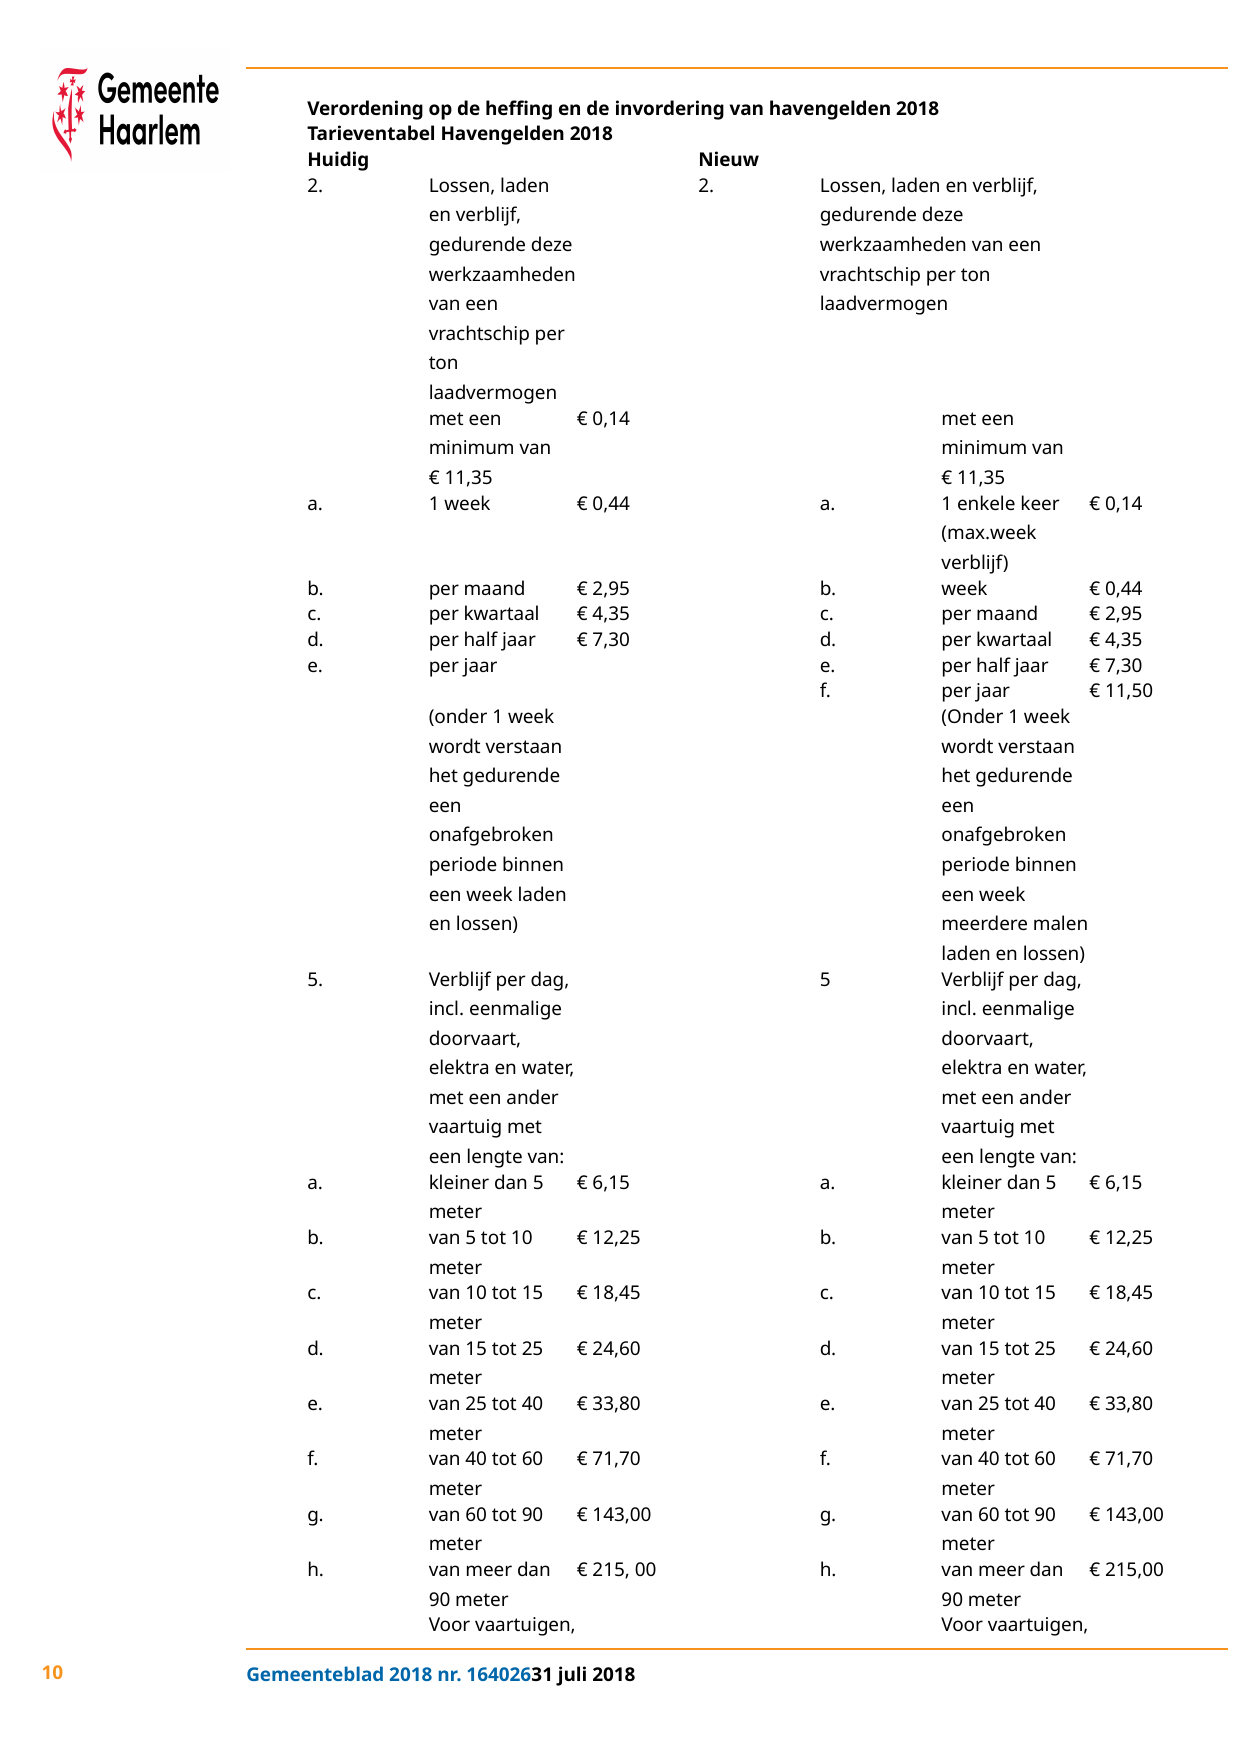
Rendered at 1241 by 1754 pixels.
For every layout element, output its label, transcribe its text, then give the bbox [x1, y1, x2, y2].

table_cell € 33,80 [1089, 1390, 1211, 1446]
table_cell € 215, 00 [577, 1556, 698, 1611]
table_cell [429, 678, 577, 703]
table_cell [307, 678, 428, 703]
table_cell [307, 703, 428, 966]
table_cell € 33,80 [577, 1390, 698, 1446]
table_cell van 15 tot 25 meter [429, 1335, 577, 1390]
table_cell per kwartaal [941, 626, 1089, 652]
table_cell b. [820, 575, 941, 600]
table_cell per maand [941, 600, 1089, 626]
table_cell [698, 1280, 819, 1335]
table_cell € 71,70 [577, 1446, 698, 1501]
table_cell van 40 tot 60 meter [941, 1446, 1089, 1501]
table_cell f. [307, 1446, 428, 1501]
table_cell e. [307, 652, 428, 678]
table_cell van meer dan 90 meter [941, 1556, 1089, 1611]
table_cell 5 [820, 966, 941, 1169]
table_cell € 4,35 [577, 600, 698, 626]
table_header Verordening op de heffing en de invordering van havengelden 2018 [307, 95, 1211, 121]
table_cell [577, 703, 698, 966]
table_cell e. [820, 1390, 941, 1446]
table_cell € 215,00 [1089, 1556, 1211, 1611]
table_cell [698, 678, 819, 703]
table_cell a. [307, 1169, 428, 1224]
table_cell [698, 1390, 819, 1446]
table_cell c. [820, 600, 941, 626]
table_cell [577, 966, 698, 1169]
table_cell van 40 tot 60 meter [429, 1446, 577, 1501]
table_cell b. [307, 1224, 428, 1279]
table_cell g. [820, 1501, 941, 1556]
table_cell per half jaar [429, 626, 577, 652]
table_cell € 24,60 [577, 1335, 698, 1390]
table_cell [698, 405, 819, 490]
table_cell f. [820, 1446, 941, 1501]
table_cell € 24,60 [1089, 1335, 1211, 1390]
table_cell h. [307, 1556, 428, 1611]
table_cell € 7,30 [577, 626, 698, 652]
table_cell d. [307, 626, 428, 652]
table_cell [698, 652, 819, 678]
table_cell € 18,45 [577, 1280, 698, 1335]
table_cell van 25 tot 40 meter [941, 1390, 1089, 1446]
table_cell van meer dan 90 meter [429, 1556, 577, 1611]
table_cell met een minimum van € 11,35 [941, 405, 1089, 490]
table_cell van 10 tot 15 meter [941, 1280, 1089, 1335]
table_cell a. [820, 1169, 941, 1224]
table_cell [698, 1556, 819, 1611]
table_cell € 12,25 [577, 1224, 698, 1279]
table_cell van 5 tot 10 meter [429, 1224, 577, 1279]
table_cell van 10 tot 15 meter [429, 1280, 577, 1335]
table_cell € 2,95 [1089, 600, 1211, 626]
table_cell [698, 490, 819, 575]
table_cell € 0,44 [577, 490, 698, 575]
table_cell [307, 405, 428, 490]
table_cell per maand [429, 575, 577, 600]
table_cell € 12,25 [1089, 1224, 1211, 1279]
table_cell per half jaar [941, 652, 1089, 678]
table_cell f. [820, 678, 941, 703]
table_cell c. [307, 600, 428, 626]
table_cell € 7,30 [1089, 652, 1211, 678]
table_cell 2. [698, 172, 819, 405]
table_cell kleiner dan 5 meter [941, 1169, 1089, 1224]
table_cell [1089, 405, 1211, 490]
table_cell 1 enkele keer (max.week verblijf) [941, 490, 1089, 575]
table_cell [577, 172, 698, 405]
table_cell van 15 tot 25 meter [941, 1335, 1089, 1390]
table_cell kleiner dan 5 meter [429, 1169, 577, 1224]
table_cell € 11,50 [1089, 678, 1211, 703]
table_cell per jaar [941, 678, 1089, 703]
table_cell € 2,95 [577, 575, 698, 600]
table_cell € 0,14 [1089, 490, 1211, 575]
table_cell b. [820, 1224, 941, 1279]
table_cell c. [307, 1280, 428, 1335]
table_cell Lossen, laden en verblijf, gedurende deze werkzaamheden van een vrachtschip per ton laadvermogen [429, 172, 577, 405]
table_cell e. [307, 1390, 428, 1446]
table_cell € 6,15 [577, 1169, 698, 1224]
table_cell [698, 575, 819, 600]
table_cell [820, 703, 941, 966]
table_cell € 0,44 [1089, 575, 1211, 600]
table_cell [698, 1335, 819, 1390]
picture [41, 47, 231, 172]
table_cell van 25 tot 40 meter [429, 1390, 577, 1446]
table_cell € 143,00 [1089, 1501, 1211, 1556]
table_cell € 6,15 [1089, 1169, 1211, 1224]
table_cell Tarieventabel Havengelden 2018 [307, 121, 1211, 146]
table_cell (onder 1 week wordt verstaan het gedurende een onafgebroken periode binnen een week laden en lossen) [429, 703, 577, 966]
table_cell Verblijf per dag, incl. eenmalige doorvaart, elektra en water, met een ander vaartuig met een lengte van: [429, 966, 577, 1169]
table_cell a. [307, 490, 428, 575]
table_cell [577, 652, 698, 678]
table_cell 1 week [429, 490, 577, 575]
table_cell b. [307, 575, 428, 600]
table_cell a. [820, 490, 941, 575]
table_cell (Onder 1 week wordt verstaan het gedurende een onafgebroken periode binnen een week meerdere malen laden en lossen) [941, 703, 1089, 966]
table_cell d. [820, 626, 941, 652]
table_cell [698, 626, 819, 652]
table_cell € 0,14 [577, 405, 698, 490]
table_cell e. [820, 652, 941, 678]
table_cell [820, 405, 941, 490]
table_cell c. [820, 1280, 941, 1335]
table_cell d. [820, 1335, 941, 1390]
table_cell 2. [307, 172, 428, 405]
table_cell van 5 tot 10 meter [941, 1224, 1089, 1279]
table_cell [698, 1446, 819, 1501]
table_cell h. [820, 1556, 941, 1611]
table_cell € 4,35 [1089, 626, 1211, 652]
table_cell 5. [307, 966, 428, 1169]
table_cell [698, 1501, 819, 1556]
table_cell € 143,00 [577, 1501, 698, 1556]
table_cell Lossen, laden en verblijf, gedurende deze werkzaamheden van een vrachtschip per ton laadvermogen [820, 172, 1089, 405]
table_cell per kwartaal [429, 600, 577, 626]
table_cell [1089, 703, 1211, 966]
table_cell Huidig [307, 146, 698, 172]
table_cell Nieuw [698, 146, 1211, 172]
table_cell [698, 966, 819, 1169]
table_cell week [941, 575, 1089, 600]
table_cell d. [307, 1335, 428, 1390]
table_cell van 60 tot 90 meter [429, 1501, 577, 1556]
table_cell [698, 703, 819, 966]
table_cell g. [307, 1501, 428, 1556]
table_cell per jaar [429, 652, 577, 678]
table_cell € 18,45 [1089, 1280, 1211, 1335]
table_cell € 71,70 [1089, 1446, 1211, 1501]
table_cell [698, 600, 819, 626]
table_cell Verblijf per dag, incl. eenmalige doorvaart, elektra en water, met een ander vaartuig met een lengte van: [941, 966, 1089, 1169]
table_cell van 60 tot 90 meter [941, 1501, 1089, 1556]
table_cell [698, 1224, 819, 1279]
table_cell [577, 678, 698, 703]
table_cell [698, 1169, 819, 1224]
table_cell [1089, 172, 1211, 405]
table_cell met een minimum van € 11,35 [429, 405, 577, 490]
table_cell [1089, 966, 1211, 1169]
